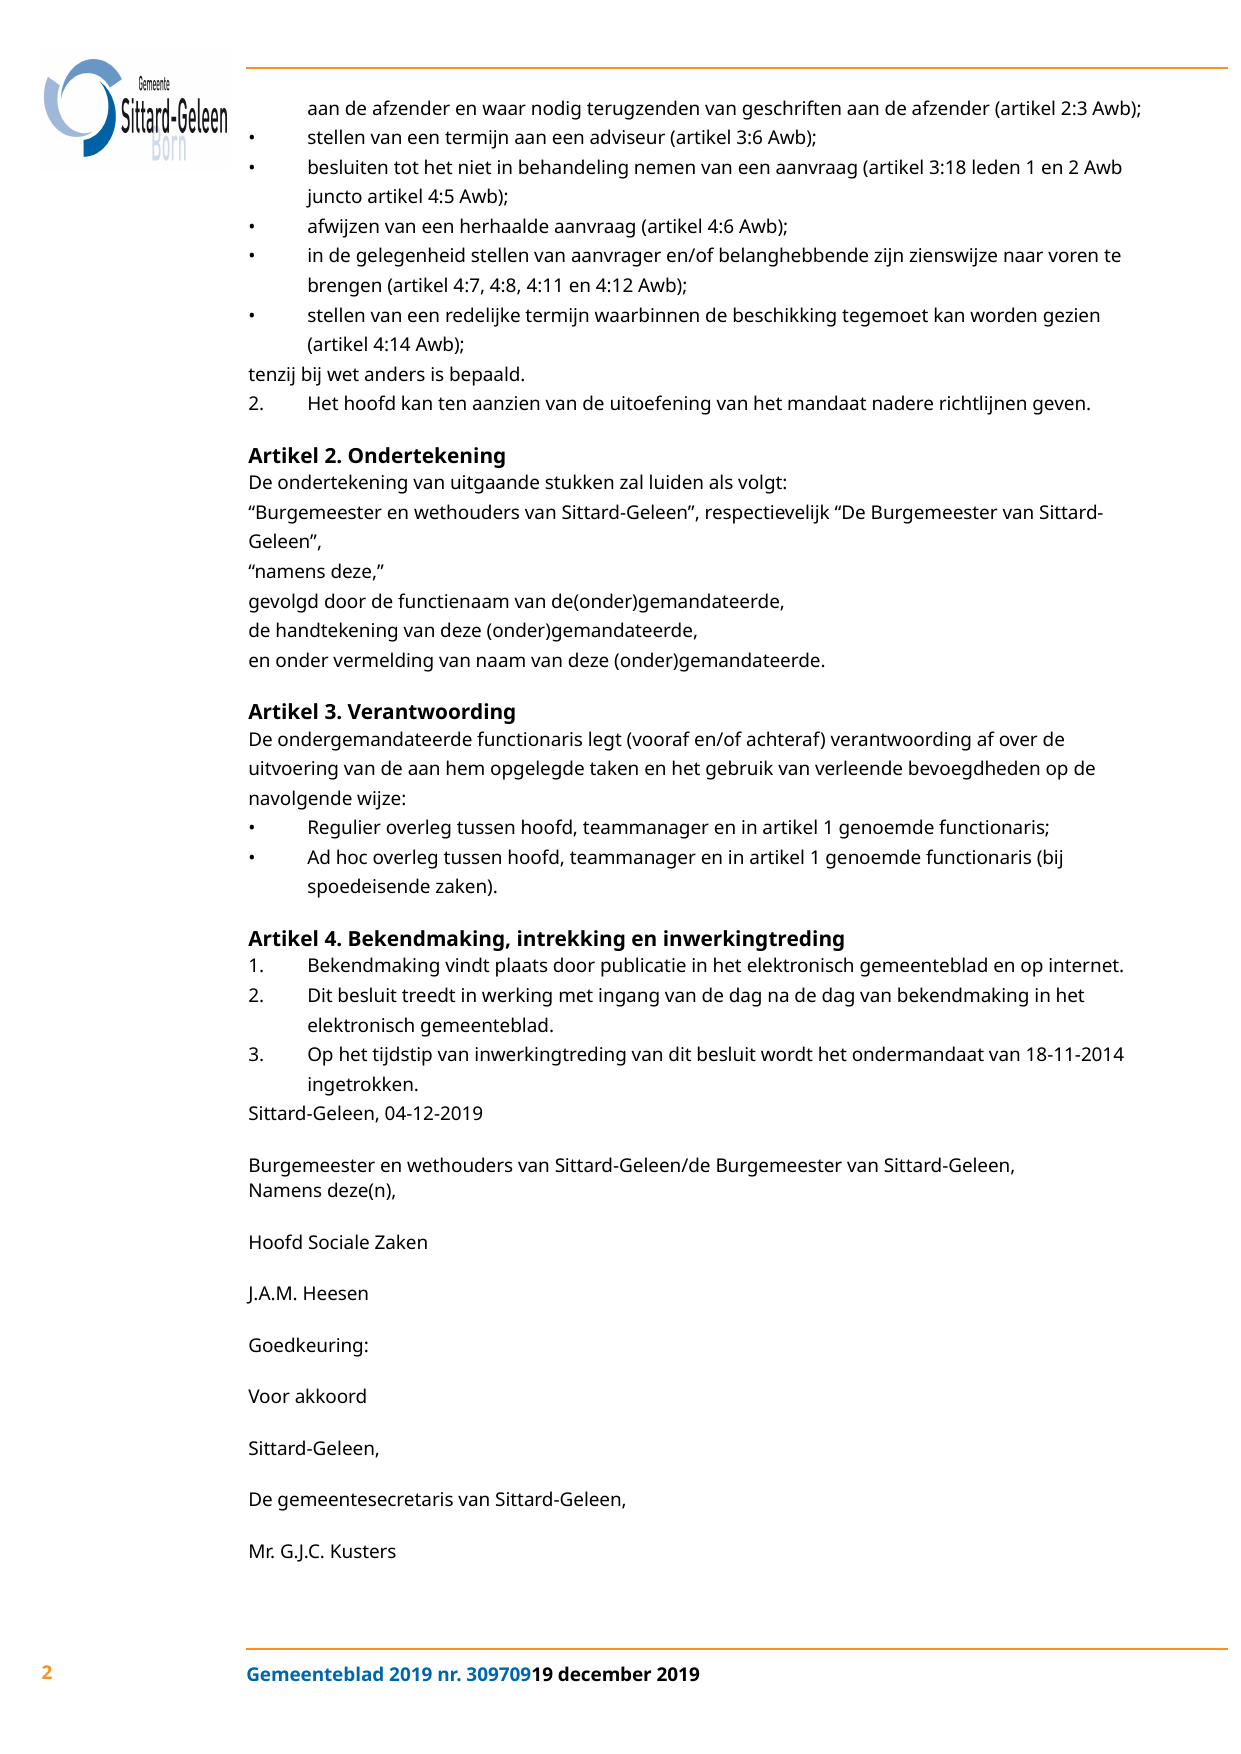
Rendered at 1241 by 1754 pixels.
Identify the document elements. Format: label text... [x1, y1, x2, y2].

list stellen van een termijn aan een adviseur (artikel 3:6 Awb); [248, 124, 1152, 150]
text Sittard-Geleen, [248, 1435, 1152, 1461]
list Dit besluit treedt in werking met ingang van de dag na de dag van bekendmaking in het elektronisch gemeenteblad. [248, 982, 1152, 1037]
text “Burgemeester en wethouders van Sittard-Geleen”, respectievelijk “De Burgemeester van Sittard-Geleen”, [248, 499, 1152, 554]
list Regulier overleg tussen hoofd, teammanager en in artikel 1 genoemde functionaris; [248, 814, 1152, 840]
text de handtekening van deze (onder)gemandateerde, [248, 617, 1152, 643]
list besluiten tot het niet in behandeling nemen van een aanvraag (artikel 3:18 leden 1 en 2 Awb juncto artikel 4:5 Awb); [248, 154, 1152, 209]
list in de gelegenheid stellen van aanvrager en/of belanghebbende zijn zienswijze naar voren te brengen (artikel 4:7, 4:8, 4:11 en 4:12 Awb); [248, 243, 1152, 298]
list afwijzen van een herhaalde aanvraag (artikel 4:6 Awb); [248, 213, 1152, 239]
text De ondergemandateerde functionaris legt (vooraf en/of achteraf) verantwoording af over de uitvoering van de aan hem opgelegde taken en het gebruik van verleende bevoegdheden op de navolgende wijze: [248, 726, 1152, 811]
text J.A.M. Heesen [248, 1281, 1152, 1306]
text Voor akkoord [248, 1383, 1152, 1409]
list Bekendmaking vindt plaats door publicatie in het elektronisch gemeenteblad en op internet. [248, 953, 1152, 978]
text Namens deze(n), [248, 1178, 1152, 1203]
text Burgemeester en wethouders van Sittard-Geleen/de Burgemeester van Sittard-Geleen, [248, 1152, 1152, 1178]
text Mr. G.J.C. Kusters [248, 1538, 1152, 1564]
text De gemeentesecretaris van Sittard-Geleen, [248, 1486, 1152, 1512]
list stellen van een redelijke termijn waarbinnen de beschikking tegemoet kan worden gezien (artikel 4:14 Awb); [248, 302, 1152, 357]
text Artikel 3. Verantwoording [248, 697, 1152, 726]
list Het hoofd kan ten aanzien van de uitoefening van het mandaat nadere richtlijnen geven. [248, 391, 1152, 416]
text Artikel 4. Bekendmaking, intrekking en inwerkingtreding [248, 924, 1152, 953]
text De ondertekening van uitgaande stukken zal luiden als volgt: [248, 469, 1152, 495]
text Sittard-Geleen, 04-12-2019 [248, 1101, 1152, 1126]
list Ad hoc overleg tussen hoofd, teammanager en in artikel 1 genoemde functionaris (bij spoedeisende zaken). [248, 844, 1152, 899]
text Hoofd Sociale Zaken [248, 1229, 1152, 1255]
text tenzij bij wet anders is bepaald. [248, 361, 1152, 387]
text “namens deze,” [248, 558, 1152, 584]
text Artikel 2. Ondertekening [248, 441, 1152, 469]
text gevolgd door de functienaam van de(onder)gemandateerde, [248, 588, 1152, 613]
picture [41, 47, 231, 172]
list aan de afzender en waar nodig terugzenden van geschriften aan de afzender (artikel 2:3 Awb); [248, 95, 1152, 121]
text en onder vermelding van naam van deze (onder)gemandateerde. [248, 647, 1152, 673]
list Op het tijdstip van inwerkingtreding van dit besluit wordt het ondermandaat van 18-11-2014 ingetrokken. [248, 1041, 1152, 1097]
text Goedkeuring: [248, 1332, 1152, 1358]
